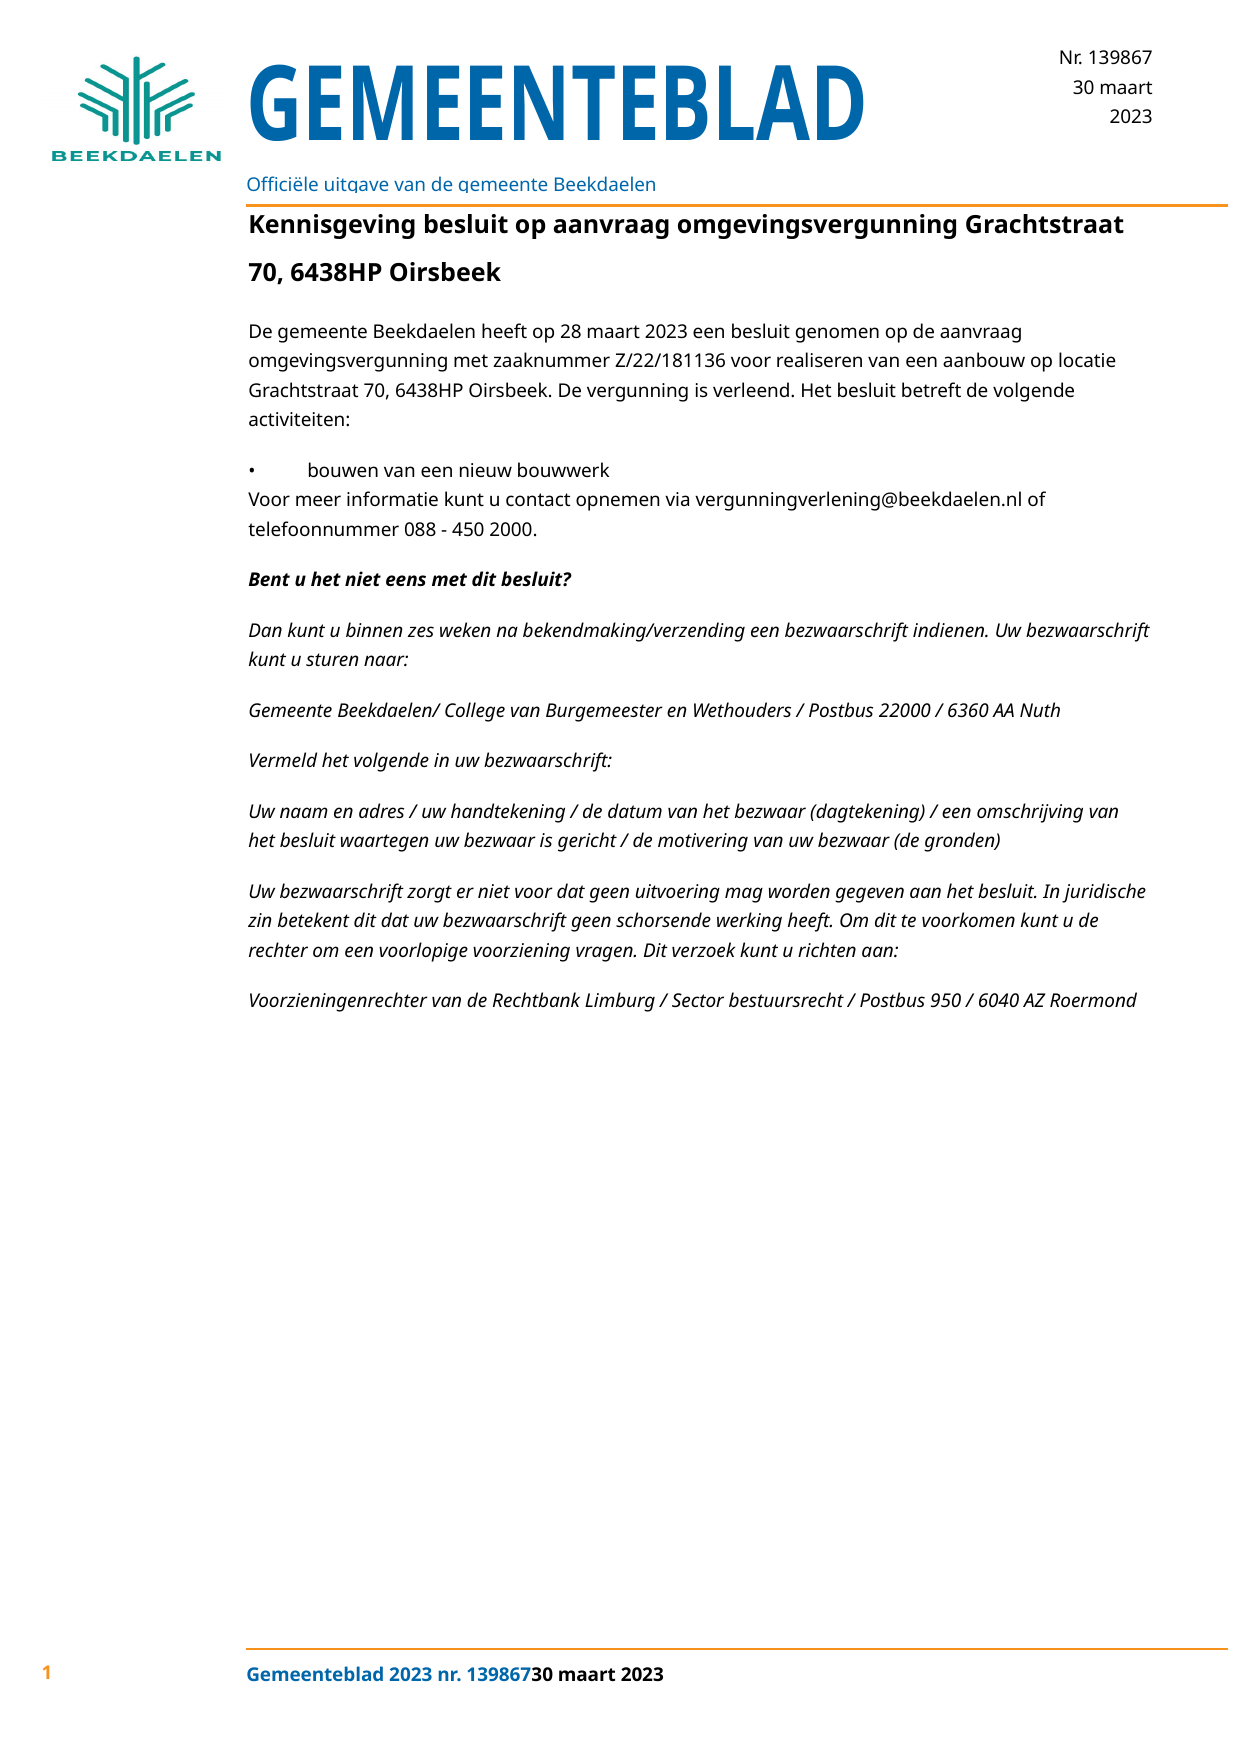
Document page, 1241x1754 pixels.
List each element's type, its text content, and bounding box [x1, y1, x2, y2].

text Vermeld het volgende in uw bezwaarschrift: [248, 747, 1152, 773]
picture [41, 47, 231, 172]
text Bent u het niet eens met dit besluit? [248, 567, 1152, 592]
text Gemeente Beekdaelen/ College van Burgemeester en Wethouders / Postbus 22000 / 6360 AA Nuth [248, 697, 1152, 723]
list bouwen van een nieuw bouwwerk [248, 457, 1152, 483]
text Uw bezwaarschrift zorgt er niet voor dat geen uitvoering mag worden gegeven aan het besluit. In juridische zin betekent dit dat uw bezwaarschrift geen schorsende werking heeft. Om dit te voorkomen kunt u de rechter om een voorlopige voorziening vragen. Dit verzoek kunt u richten aan: [248, 878, 1152, 963]
text Uw naam en adres / uw handtekening / de datum van het bezwaar (dagtekening) / een omschrijving van het besluit waartegen uw bezwaar is gericht / de motivering van uw bezwaar (de gronden) [248, 798, 1152, 853]
text Kennisgeving besluit op aanvraag omgevingsvergunning Grachtstraat 70, 6438HP Oirsbeek [248, 207, 1152, 288]
text Voor meer informatie kunt u contact opnemen via vergunningverlening@beekdaelen.nl of telefoonnummer 088 - 450 2000. [248, 487, 1152, 542]
text Dan kunt u binnen zes weken na bekendmaking/verzending een bezwaarschrift indienen. Uw bezwaarschrift kunt u sturen naar: [248, 617, 1152, 672]
text Voorzieningenrechter van de Rechtbank Limburg / Sector bestuursrecht / Postbus 950 / 6040 AZ Roermond [248, 987, 1152, 1013]
text De gemeente Beekdaelen heeft op 28 maart 2023 een besluit genomen op de aanvraag omgevingsvergunning met zaaknummer Z/22/181136 voor realiseren van een aanbouw op locatie Grachtstraat 70, 6438HP Oirsbeek. De vergunning is verleend. Het besluit betreft de volgende activiteiten: [248, 318, 1152, 432]
